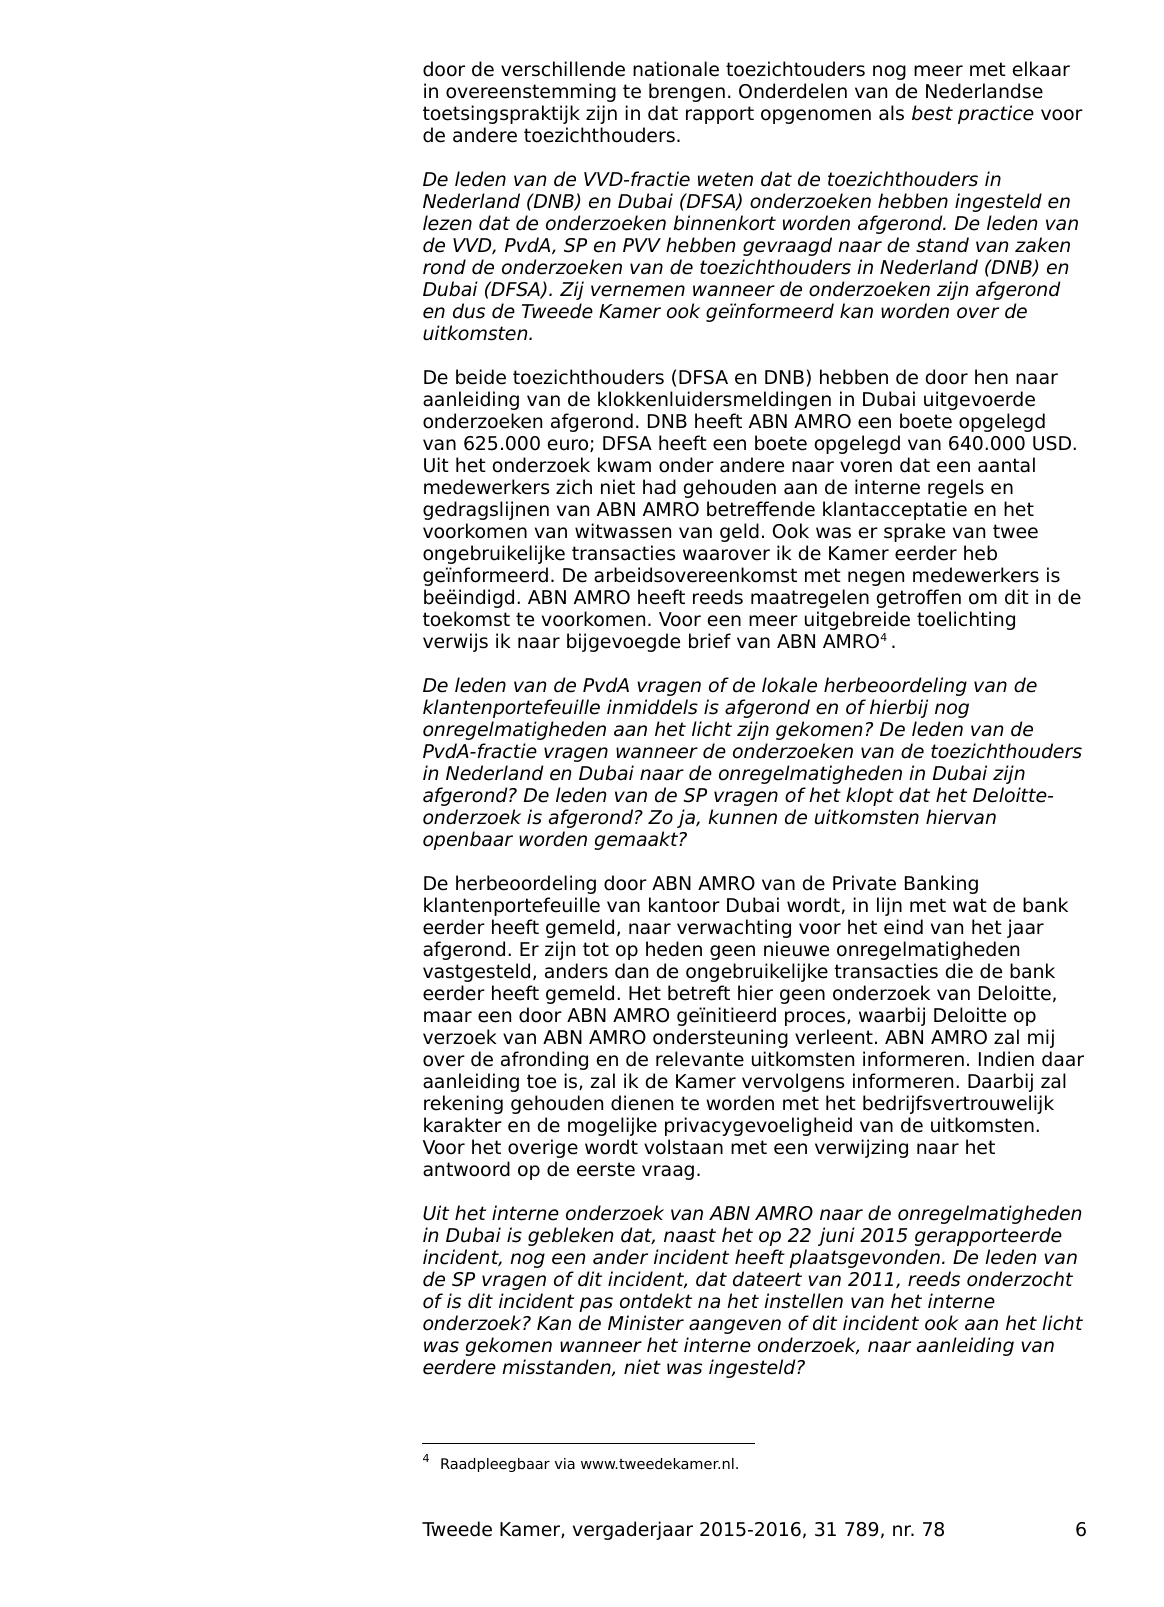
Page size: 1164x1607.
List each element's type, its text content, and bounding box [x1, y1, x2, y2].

text De leden van de VVD-fractie weten dat de toezichthouders in Nederland (DNB) en Dubai (DFSA) onderzoeken hebben ingesteld en lezen dat de onderzoeken binnenkort worden afgerond. De leden van de VVD, PvdA, SP en PVV hebben gevraagd naar de stand van zaken rond de onderzoeken van de toezichthouders in Nederland (DNB) en Dubai (DFSA). Zij vernemen wanneer de onderzoeken zijn afgerond en dus de Tweede Kamer ook geïnformeerd kan worden over de uitkomsten. [422, 169, 1087, 345]
text De herbeoordeling door ABN AMRO van de Private Banking klantenportefeuille van kantoor Dubai wordt, in lijn met wat de bank eerder heeft gemeld, naar verwachting voor het eind van het jaar afgerond. Er zijn tot op heden geen nieuwe onregelmatigheden vastgesteld, anders dan de ongebruikelijke transacties die de bank eerder heeft gemeld. Het betreft hier geen onderzoek van Deloitte, maar een door ABN AMRO geïnitieerd proces, waarbij Deloitte op verzoek van ABN AMRO ondersteuning verleent. ABN AMRO zal mij over de afronding en de relevante uitkomsten informeren. Indien daar aanleiding toe is, zal ik de Kamer vervolgens informeren. Daarbij zal rekening gehouden dienen te worden met het bedrijfsvertrouwelijk karakter en de mogelijke privacygevoeligheid van de uitkomsten. Voor het overige wordt volstaan met een verwijzing naar het antwoord op de eerste vraag. [422, 873, 1087, 1181]
text De leden van de PvdA vragen of de lokale herbeoordeling van de klantenportefeuille inmiddels is afgerond en of hierbij nog onregelmatigheden aan het licht zijn gekomen? De leden van de PvdA-fractie vragen wanneer de onderzoeken van de toezichthouders in Nederland en Dubai naar de onregelmatigheden in Dubai zijn afgerond? De leden van de SP vragen of het klopt dat het Deloitte-onderzoek is afgerond? Zo ja, kunnen de uitkomsten hiervan openbaar worden gemaakt? [422, 675, 1087, 851]
text Raadpleegbaar via www.tweedekamer.nl. [422, 1452, 1087, 1474]
text Uit het interne onderzoek van ABN AMRO naar de onregelmatigheden in Dubai is gebleken dat, naast het op 22 juni 2015 gerapporteerde incident, nog een ander incident heeft plaatsgevonden. De leden van de SP vragen of dit incident, dat dateert van 2011, reeds onderzocht of is dit incident pas ontdekt na het instellen van het interne onderzoek? Kan de Minister aangeven of dit incident ook aan het licht was gekomen wanneer het interne onderzoek, naar aanleiding van eerdere misstanden, niet was ingesteld? [422, 1203, 1087, 1379]
text door de verschillende nationale toezichtouders nog meer met elkaar in overeenstemming te brengen. Onderdelen van de Nederlandse toetsingspraktijk zijn in dat rapport opgenomen als best practice voor de andere toezichthouders. [422, 59, 1087, 147]
text De beide toezichthouders (DFSA en DNB) hebben de door hen naar aanleiding van de klokkenluidersmeldingen in Dubai uitgevoerde onderzoeken afgerond. DNB heeft ABN AMRO een boete opgelegd van 625.000 euro; DFSA heeft een boete opgelegd van 640.000 USD. Uit het onderzoek kwam onder andere naar voren dat een aantal medewerkers zich niet had gehouden aan de interne regels en gedragslijnen van ABN AMRO betreffende klantacceptatie en het voorkomen van witwassen van geld. Ook was er sprake van twee ongebruikelijke transacties waarover ik de Kamer eerder heb geïnformeerd. De arbeidsovereenkomst met negen medewerkers is beëindigd. ABN AMRO heeft reeds maatregelen getroffen om dit in de toekomst te voorkomen. Voor een meer uitgebreide toelichting verwijs ik naar bijgevoegde brief van ABN AMRO. [422, 367, 1087, 653]
